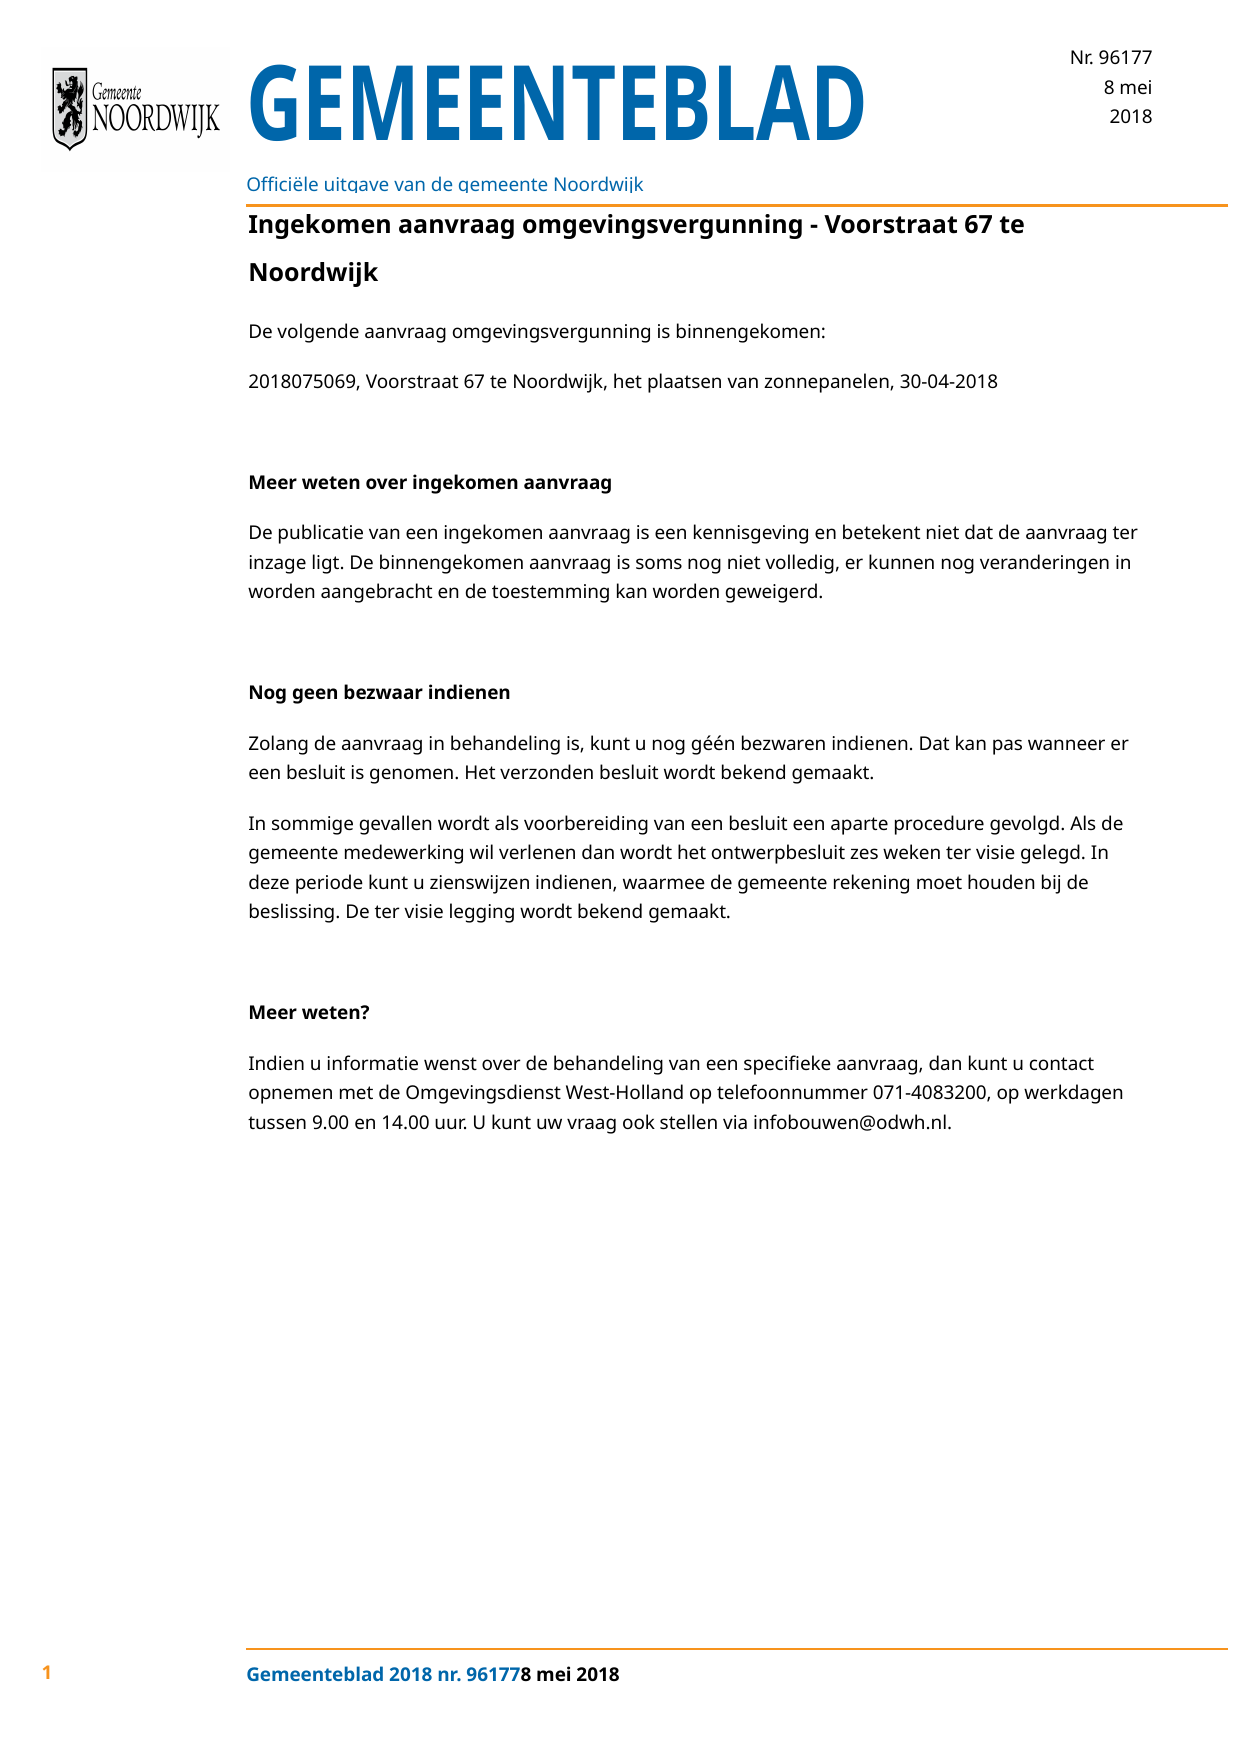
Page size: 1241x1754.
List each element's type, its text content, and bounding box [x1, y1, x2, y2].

text Nog geen bezwaar indienen [248, 679, 1152, 705]
text De volgende aanvraag omgevingsvergunning is binnengekomen: [248, 318, 1152, 344]
text De publicatie van een ingekomen aanvraag is een kennisgeving en betekent niet dat de aanvraag ter inzage ligt. De binnengekomen aanvraag is soms nog niet volledig, er kunnen nog veranderingen in worden aangebracht en de toestemming kan worden geweigerd. [248, 519, 1152, 604]
text Meer weten? [248, 999, 1152, 1025]
text Zolang de aanvraag in behandeling is, kunt u nog géén bezwaren indienen. Dat kan pas wanneer er een besluit is genomen. Het verzonden besluit wordt bekend gemaakt. [248, 730, 1152, 785]
text In sommige gevallen wordt als voorbereiding van een besluit een aparte procedure gevolgd. Als de gemeente medewerking wil verlenen dan wordt het ontwerpbesluit zes weken ter visie gelegd. In deze periode kunt u zienswijzen indienen, waarmee de gemeente rekening moet houden bij de beslissing. De ter visie legging wordt bekend gemaakt. [248, 810, 1152, 924]
text 2018075069, Voorstraat 67 te Noordwijk, het plaatsen van zonnepanelen, 30-04-2018 [248, 368, 1152, 394]
picture [41, 47, 231, 172]
text Indien u informatie wenst over de behandeling van een specifieke aanvraag, dan kunt u contact opnemen met de Omgevingsdienst West-Holland op telefoonnummer 071-4083200, op werkdagen tussen 9.00 en 14.00 uur. U kunt uw vraag ook stellen via infobouwen@odwh.nl. [248, 1050, 1152, 1135]
text Ingekomen aanvraag omgevingsvergunning - Voorstraat 67 te Noordwijk [248, 207, 1152, 288]
text Meer weten over ingekomen aanvraag [248, 469, 1152, 495]
